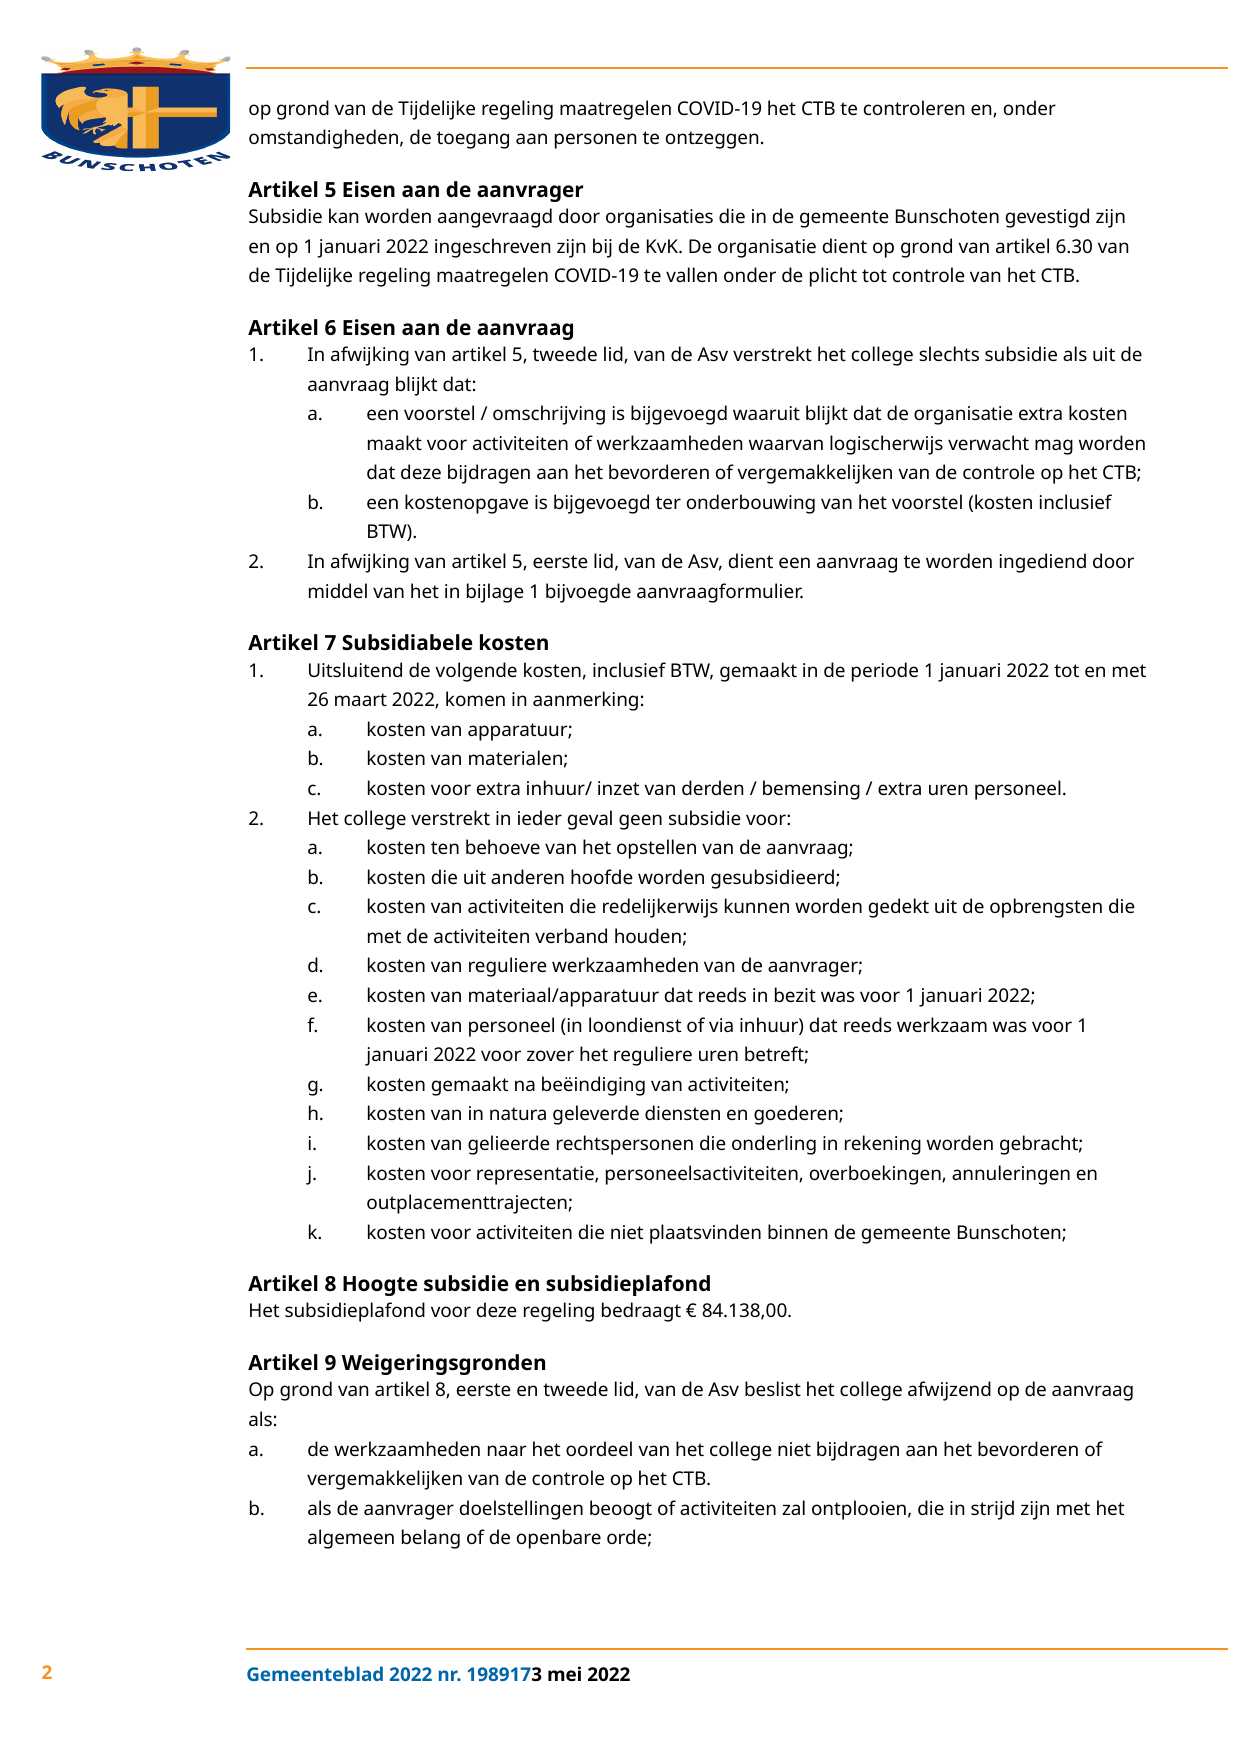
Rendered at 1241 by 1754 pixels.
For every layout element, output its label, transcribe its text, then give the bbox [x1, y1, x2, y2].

list Uitsluitend de volgende kosten, inclusief BTW, gemaakt in de periode 1 januari 2022 tot en met 26 maart 2022, komen in aanmerking: [248, 657, 1152, 712]
text Artikel 8 Hoogte subsidie en subsidieplafond [248, 1269, 1152, 1298]
text Subsidie kan worden aangevraagd door organisaties die in de gemeente Bunschoten gevestigd zijn en op 1 januari 2022 ingeschreven zijn bij de KvK. De organisatie dient op grond van artikel 6.30 van de Tijdelijke regeling maatregelen COVID-19 te vallen onder de plicht tot controle van het CTB. [248, 203, 1152, 288]
list kosten van personeel (in loondienst of via inhuur) dat reeds werkzaam was voor 1 januari 2022 voor zover het reguliere uren betreft; [307, 1012, 1152, 1067]
list kosten van reguliere werkzaamheden van de aanvrager; [307, 953, 1152, 978]
list kosten ten behoeve van het opstellen van de aanvraag; [307, 834, 1152, 860]
picture [41, 47, 231, 172]
list kosten van materialen; [307, 746, 1152, 771]
text Artikel 5 Eisen aan de aanvrager [248, 175, 1152, 203]
list kosten van in natura geleverde diensten en goederen; [307, 1101, 1152, 1126]
list kosten van activiteiten die redelijkerwijs kunnen worden gedekt uit de opbrengsten die met de activiteiten verband houden; [307, 893, 1152, 949]
list kosten die uit anderen hoofde worden gesubsidieerd; [307, 864, 1152, 889]
list kosten van gelieerde rechtspersonen die onderling in rekening worden gebracht; [307, 1130, 1152, 1156]
list een voorstel / omschrijving is bijgevoegd waaruit blijkt dat de organisatie extra kosten maakt voor activiteiten of werkzaamheden waarvan logischerwijs verwacht mag worden dat deze bijdragen aan het bevorderen of vergemakkelijken van de controle op het CTB; [307, 400, 1152, 485]
list kosten van apparatuur; [307, 716, 1152, 742]
list een kostenopgave is bijgevoegd ter onderbouwing van het voorstel (kosten inclusief BTW). [307, 489, 1152, 544]
list In afwijking van artikel 5, tweede lid, van de Asv verstrekt het college slechts subsidie als uit de aanvraag blijkt dat: [248, 341, 1152, 397]
text op grond van de Tijdelijke regeling maatregelen COVID-19 het CTB te controleren en, onder omstandigheden, de toegang aan personen te ontzeggen. [248, 95, 1152, 150]
text Op grond van artikel 8, eerste en tweede lid, van de Asv beslist het college afwijzend op de aanvraag als: [248, 1377, 1152, 1432]
text Artikel 7 Subsidiabele kosten [248, 628, 1152, 657]
list Het college verstrekt in ieder geval geen subsidie voor: [248, 805, 1152, 830]
list als de aanvrager doelstellingen beoogt of activiteiten zal ontplooien, die in strijd zijn met het algemeen belang of de openbare orde; [248, 1495, 1152, 1550]
list de werkzaamheden naar het oordeel van het college niet bijdragen aan het bevorderen of vergemakkelijken van de controle op het CTB. [248, 1436, 1152, 1491]
list kosten voor representatie, personeelsactiviteiten, overboekingen, annuleringen en outplacementtrajecten; [307, 1160, 1152, 1215]
list kosten van materiaal/apparatuur dat reeds in bezit was voor 1 januari 2022; [307, 982, 1152, 1008]
text Artikel 9 Weigeringsgronden [248, 1348, 1152, 1377]
list In afwijking van artikel 5, eerste lid, van de Asv, dient een aanvraag te worden ingediend door middel van het in bijlage 1 bijvoegde aanvraagformulier. [248, 548, 1152, 604]
list kosten gemaakt na beëindiging van activiteiten; [307, 1071, 1152, 1097]
text Artikel 6 Eisen aan de aanvraag [248, 313, 1152, 341]
list kosten voor activiteiten die niet plaatsvinden binnen de gemeente Bunschoten; [307, 1219, 1152, 1244]
list kosten voor extra inhuur/ inzet van derden / bemensing / extra uren personeel. [307, 775, 1152, 801]
text Het subsidieplafond voor deze regeling bedraagt € 84.138,00. [248, 1298, 1152, 1323]
